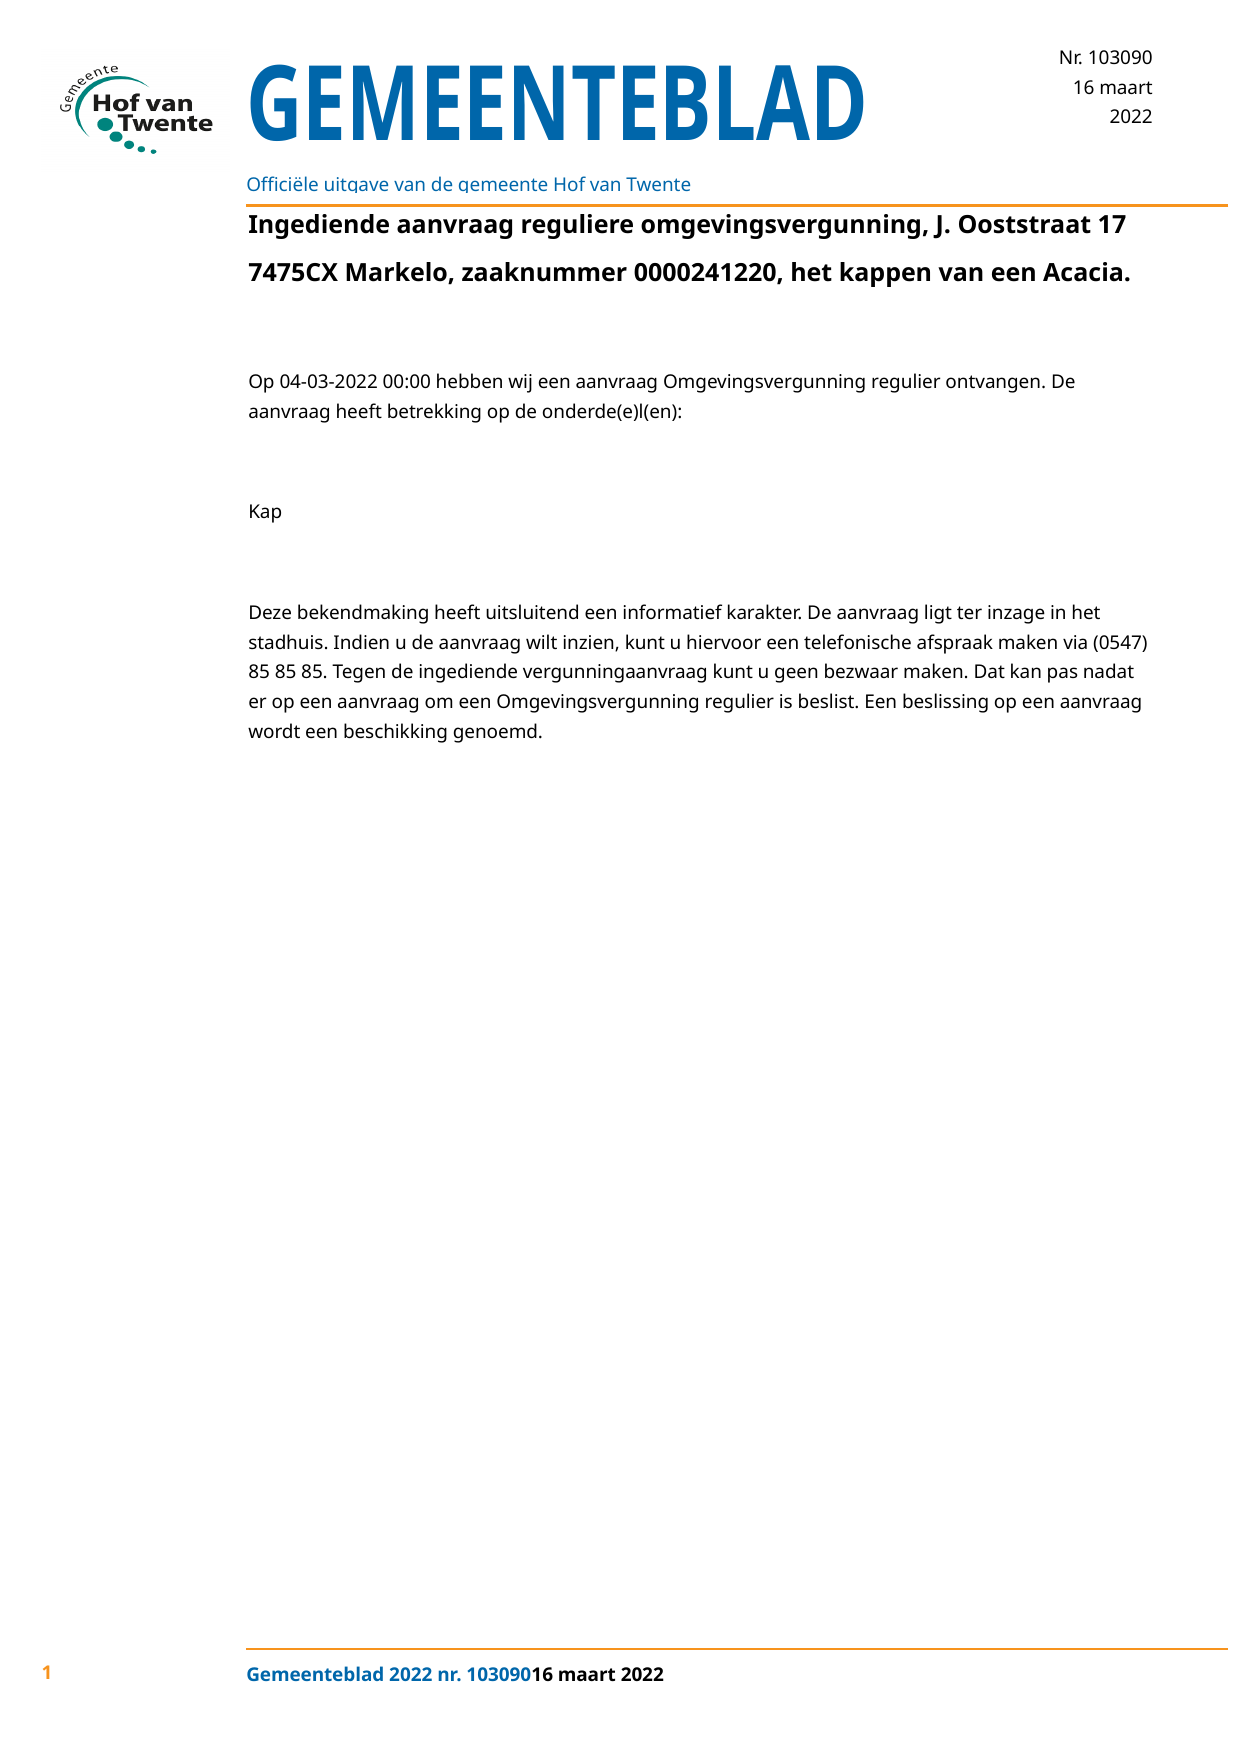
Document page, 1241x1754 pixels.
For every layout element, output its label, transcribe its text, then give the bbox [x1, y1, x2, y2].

text Ingediende aanvraag reguliere omgevingsvergunning, J. Ooststraat 17 7475CX Markelo, zaaknummer 0000241220, het kappen van een Acacia. [248, 207, 1152, 288]
text Kap [248, 499, 1152, 524]
text Op 04-03-2022 00:00 hebben wij een aanvraag Omgevingsvergunning regulier ontvangen. De aanvraag heeft betrekking op de onderde(e)l(en): [248, 368, 1152, 424]
picture [41, 47, 231, 172]
text Deze bekendmaking heeft uitsluitend een informatief karakter. De aanvraag ligt ter inzage in het stadhuis. Indien u de aanvraag wilt inzien, kunt u hiervoor een telefonische afspraak maken via (0547) 85 85 85. Tegen de ingediende vergunningaanvraag kunt u geen bezwaar maken. Dat kan pas nadat er op een aanvraag om een Omgevingsvergunning regulier is beslist. Een beslissing op een aanvraag wordt een beschikking genoemd. [248, 599, 1152, 744]
